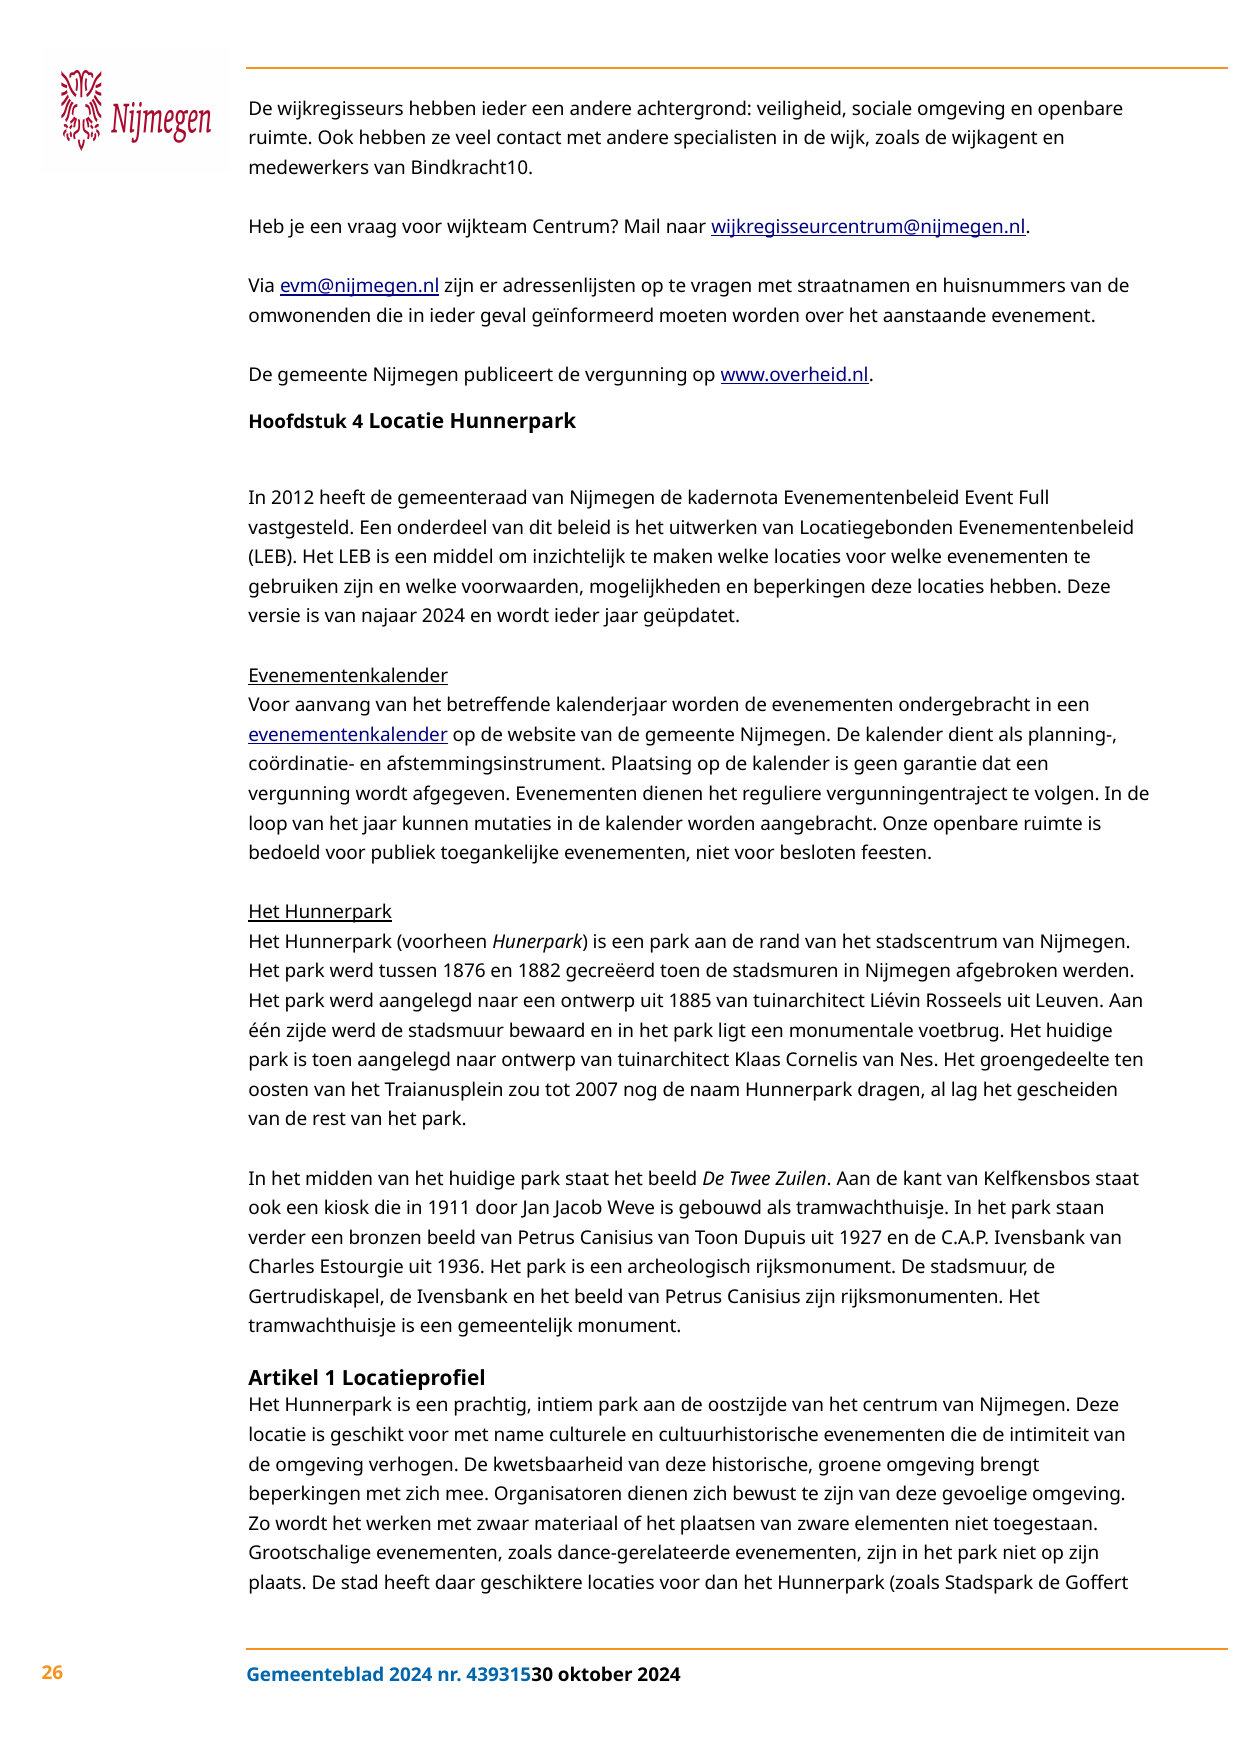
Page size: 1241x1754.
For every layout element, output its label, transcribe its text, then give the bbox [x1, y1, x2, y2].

text Heb je een vraag voor wijkteam Centrum? Mail naar wijkregisseurcentrum@nijmegen.nl. [248, 213, 1152, 239]
text In 2012 heeft de gemeenteraad van Nijmegen de kadernota Evenementenbeleid Event Full vastgesteld. Een onderdeel van dit beleid is het uitwerken van Locatiegebonden Evenementenbeleid (LEB). Het LEB is een middel om inzichtelijk te maken welke locaties voor welke evenementen te gebruiken zijn en welke voorwaarden, mogelijkheden en beperkingen deze locaties hebben. Deze versie is van najaar 2024 en wordt ieder jaar geüpdatet. [248, 484, 1152, 628]
picture [41, 47, 231, 172]
text De wijkregisseurs hebben ieder een andere achtergrond: veiligheid, sociale omgeving en openbare ruimte. Ook hebben ze veel contact met andere specialisten in de wijk, zoals de wijkagent en medewerkers van Bindkracht10. [248, 95, 1152, 180]
text Het Hunnerpark is een prachtig, intiem park aan de oostzijde van het centrum van Nijmegen. Deze locatie is geschikt voor met name culturele en cultuurhistorische evenementen die de intimiteit van de omgeving verhogen. De kwetsbaarheid van deze historische, groene omgeving brengt beperkingen met zich mee. Organisatoren dienen zich bewust te zijn van deze gevoelige omgeving. Zo wordt het werken met zwaar materiaal of het plaatsen van zware elementen niet toegestaan. Grootschalige evenementen, zoals dance-gerelateerde evenementen, zijn in het park niet op zijn plaats. De stad heeft daar geschiktere locaties voor dan het Hunnerpark (zoals Stadspark de Goffert [248, 1392, 1152, 1595]
text Via evm@nijmegen.nl zijn er adressenlijsten op te vragen met straatnamen en huisnummers van de omwonenden die in ieder geval geïnformeerd moeten worden over het aanstaande evenement. [248, 272, 1152, 328]
text In het midden van het huidige park staat het beeld De Twee Zuilen. Aan de kant van Kelfkensbos staat ook een kiosk die in 1911 door Jan Jacob Weve is gebouwd als tramwachthuisje. In het park staan verder een bronzen beeld van Petrus Canisius van Toon Dupuis uit 1927 en de C.A.P. Ivensbank van Charles Estourgie uit 1936. Het park is een archeologisch rijksmonument. De stadsmuur, de Gertrudiskapel, de Ivensbank en het beeld van Petrus Canisius zijn rijksmonumenten. Het tramwachthuisje is een gemeentelijk monument. [248, 1165, 1152, 1338]
text Het Hunnerpark (voorheen Hunerpark) is een park aan de rand van het stadscentrum van Nijmegen. Het park werd tussen 1876 en 1882 gecreëerd toen de stadsmuren in Nijmegen afgebroken werden. Het park werd aangelegd naar een ontwerp uit 1885 van tuinarchitect Liévin Rosseels uit Leuven. Aan één zijde werd de stadsmuur bewaard en in het park ligt een monumentale voetbrug. Het huidige park is toen aangelegd naar ontwerp van tuinarchitect Klaas Cornelis van Nes. Het groengedeelte ten oosten van het Traianusplein zou tot 2007 nog de naam Hunnerpark dragen, al lag het gescheiden van de rest van het park. [248, 928, 1152, 1131]
text Voor aanvang van het betreffende kalenderjaar worden de evenementen ondergebracht in een evenementenkalender op de website van de gemeente Nijmegen. De kalender dient als planning-, coördinatie- en afstemmingsinstrument. Plaatsing op de kalender is geen garantie dat een vergunning wordt afgegeven. Evenementen dienen het reguliere vergunningentraject te volgen. In de loop van het jaar kunnen mutaties in de kalender worden aangebracht. Onze openbare ruimte is bedoeld voor publiek toegankelijke evenementen, niet voor besloten feesten. [248, 691, 1152, 865]
text Artikel 1 Locatieprofiel [248, 1363, 1152, 1392]
text Evenementenkalender [248, 662, 1152, 688]
text De gemeente Nijmegen publiceert de vergunning op www.overheid.nl. [248, 361, 1152, 387]
text Het Hunnerpark [248, 898, 1152, 924]
text Hoofdstuk 4 Locatie Hunnerpark [248, 407, 1152, 435]
